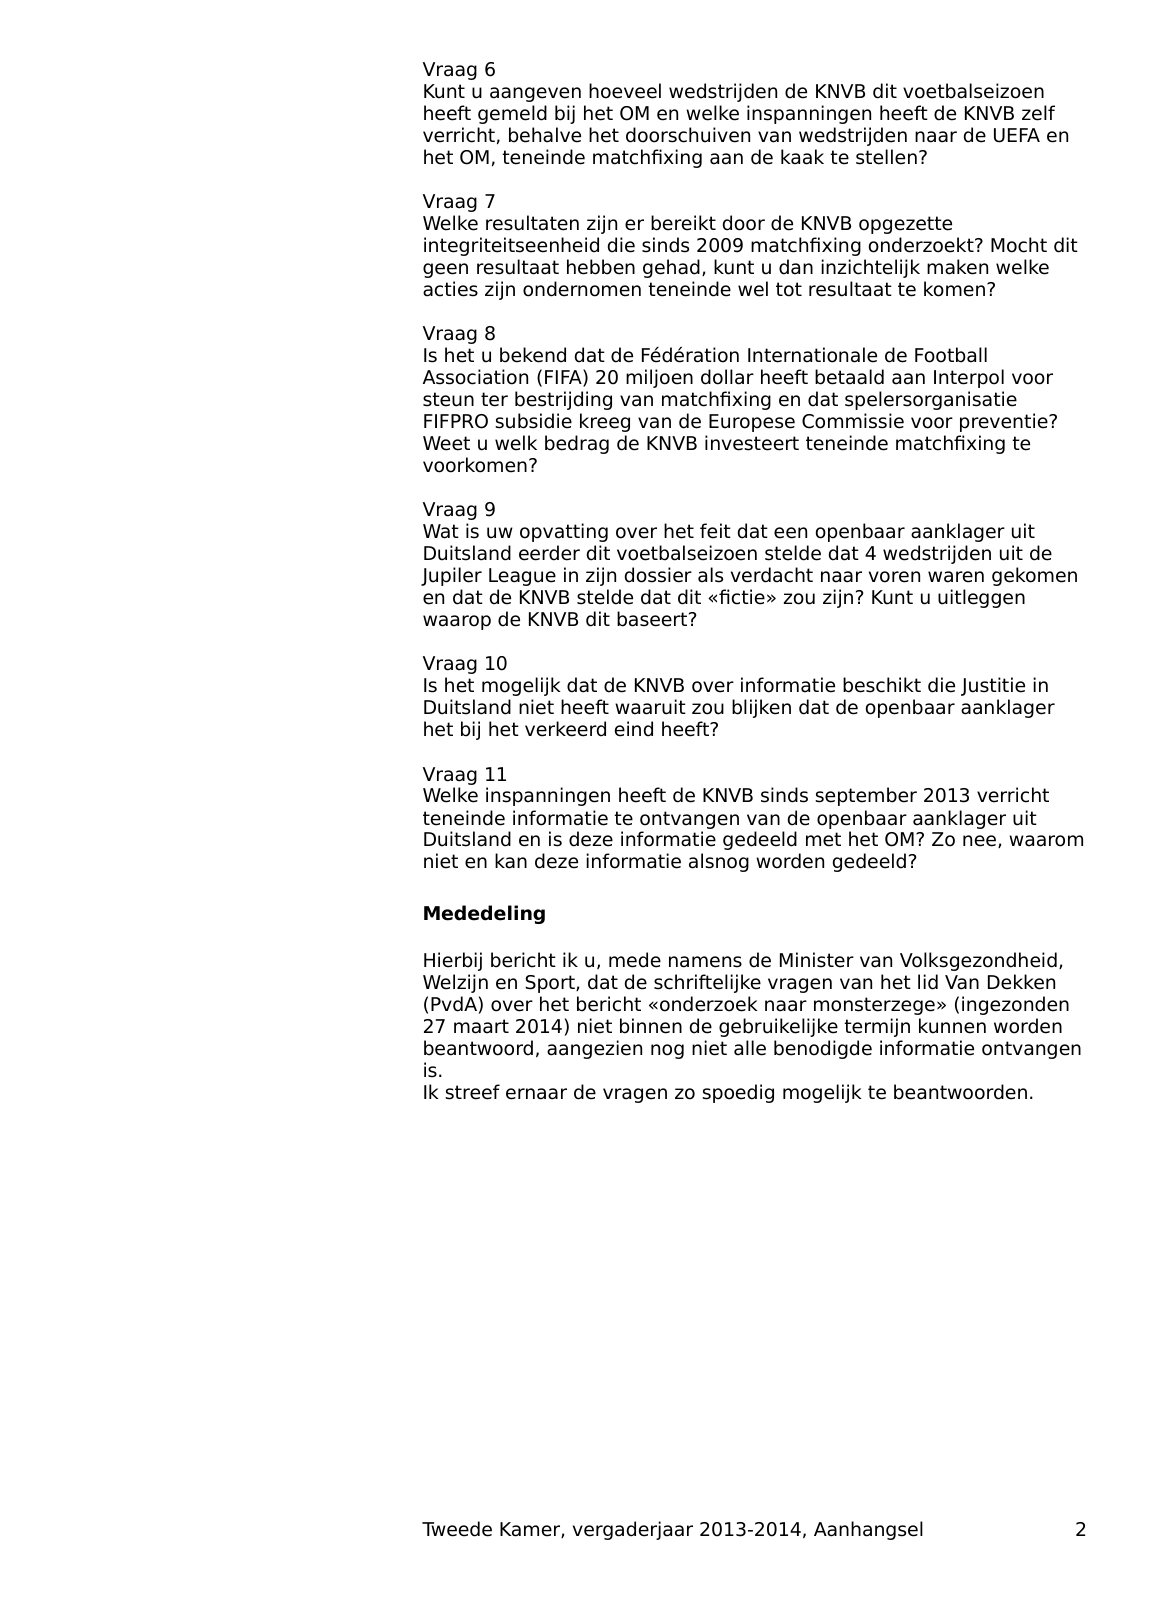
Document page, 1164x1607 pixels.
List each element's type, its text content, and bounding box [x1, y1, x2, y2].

text Welke inspanningen heeft de KNVB sinds september 2013 verricht teneinde informatie te ontvangen van de openbaar aanklager uit Duitsland en is deze informatie gedeeld met het OM? Zo nee, waarom niet en kan deze informatie alsnog worden gedeeld? [422, 785, 1087, 873]
text Vraag 8 [422, 323, 1087, 345]
text Is het u bekend dat de Fédération Internationale de Football Association (FIFA) 20 miljoen dollar heeft betaald aan Interpol voor steun ter bestrijding van matchfixing en dat spelersorganisatie FIFPRO subsidie kreeg van de Europese Commissie voor preventie? Weet u welk bedrag de KNVB investeert teneinde matchfixing te voorkomen? [422, 345, 1087, 477]
text Wat is uw opvatting over het feit dat een openbaar aanklager uit Duitsland eerder dit voetbalseizoen stelde dat 4 wedstrijden uit de Jupiler League in zijn dossier als verdacht naar voren waren gekomen en dat de KNVB stelde dat dit «fictie» zou zijn? Kunt u uitleggen waarop de KNVB dit baseert? [422, 521, 1087, 631]
text Vraag 11 [422, 763, 1087, 785]
text Vraag 7 [422, 191, 1087, 213]
subtitle Mededeling [422, 903, 1087, 925]
text Vraag 6 [422, 59, 1087, 81]
text Kunt u aangeven hoeveel wedstrijden de KNVB dit voetbalseizoen heeft gemeld bij het OM en welke inspanningen heeft de KNVB zelf verricht, behalve het doorschuiven van wedstrijden naar de UEFA en het OM, teneinde matchfixing aan de kaak te stellen? [422, 81, 1087, 169]
text Hierbij bericht ik u, mede namens de Minister van Volksgezondheid, Welzijn en Sport, dat de schriftelijke vragen van het lid Van Dekken (PvdA) over het bericht «onderzoek naar monsterzege» (ingezonden 27 maart 2014) niet binnen de gebruikelijke termijn kunnen worden beantwoord, aangezien nog niet alle benodigde informatie ontvangen is. [422, 950, 1087, 1082]
text Ik streef ernaar de vragen zo spoedig mogelijk te beantwoorden. [422, 1082, 1087, 1104]
text Is het mogelijk dat de KNVB over informatie beschikt die Justitie in Duitsland niet heeft waaruit zou blijken dat de openbaar aanklager het bij het verkeerd eind heeft? [422, 675, 1087, 741]
text Vraag 10 [422, 653, 1087, 675]
text Welke resultaten zijn er bereikt door de KNVB opgezette integriteitseenheid die sinds 2009 matchfixing onderzoekt? Mocht dit geen resultaat hebben gehad, kunt u dan inzichtelijk maken welke acties zijn ondernomen teneinde wel tot resultaat te komen? [422, 213, 1087, 301]
text Vraag 9 [422, 499, 1087, 521]
